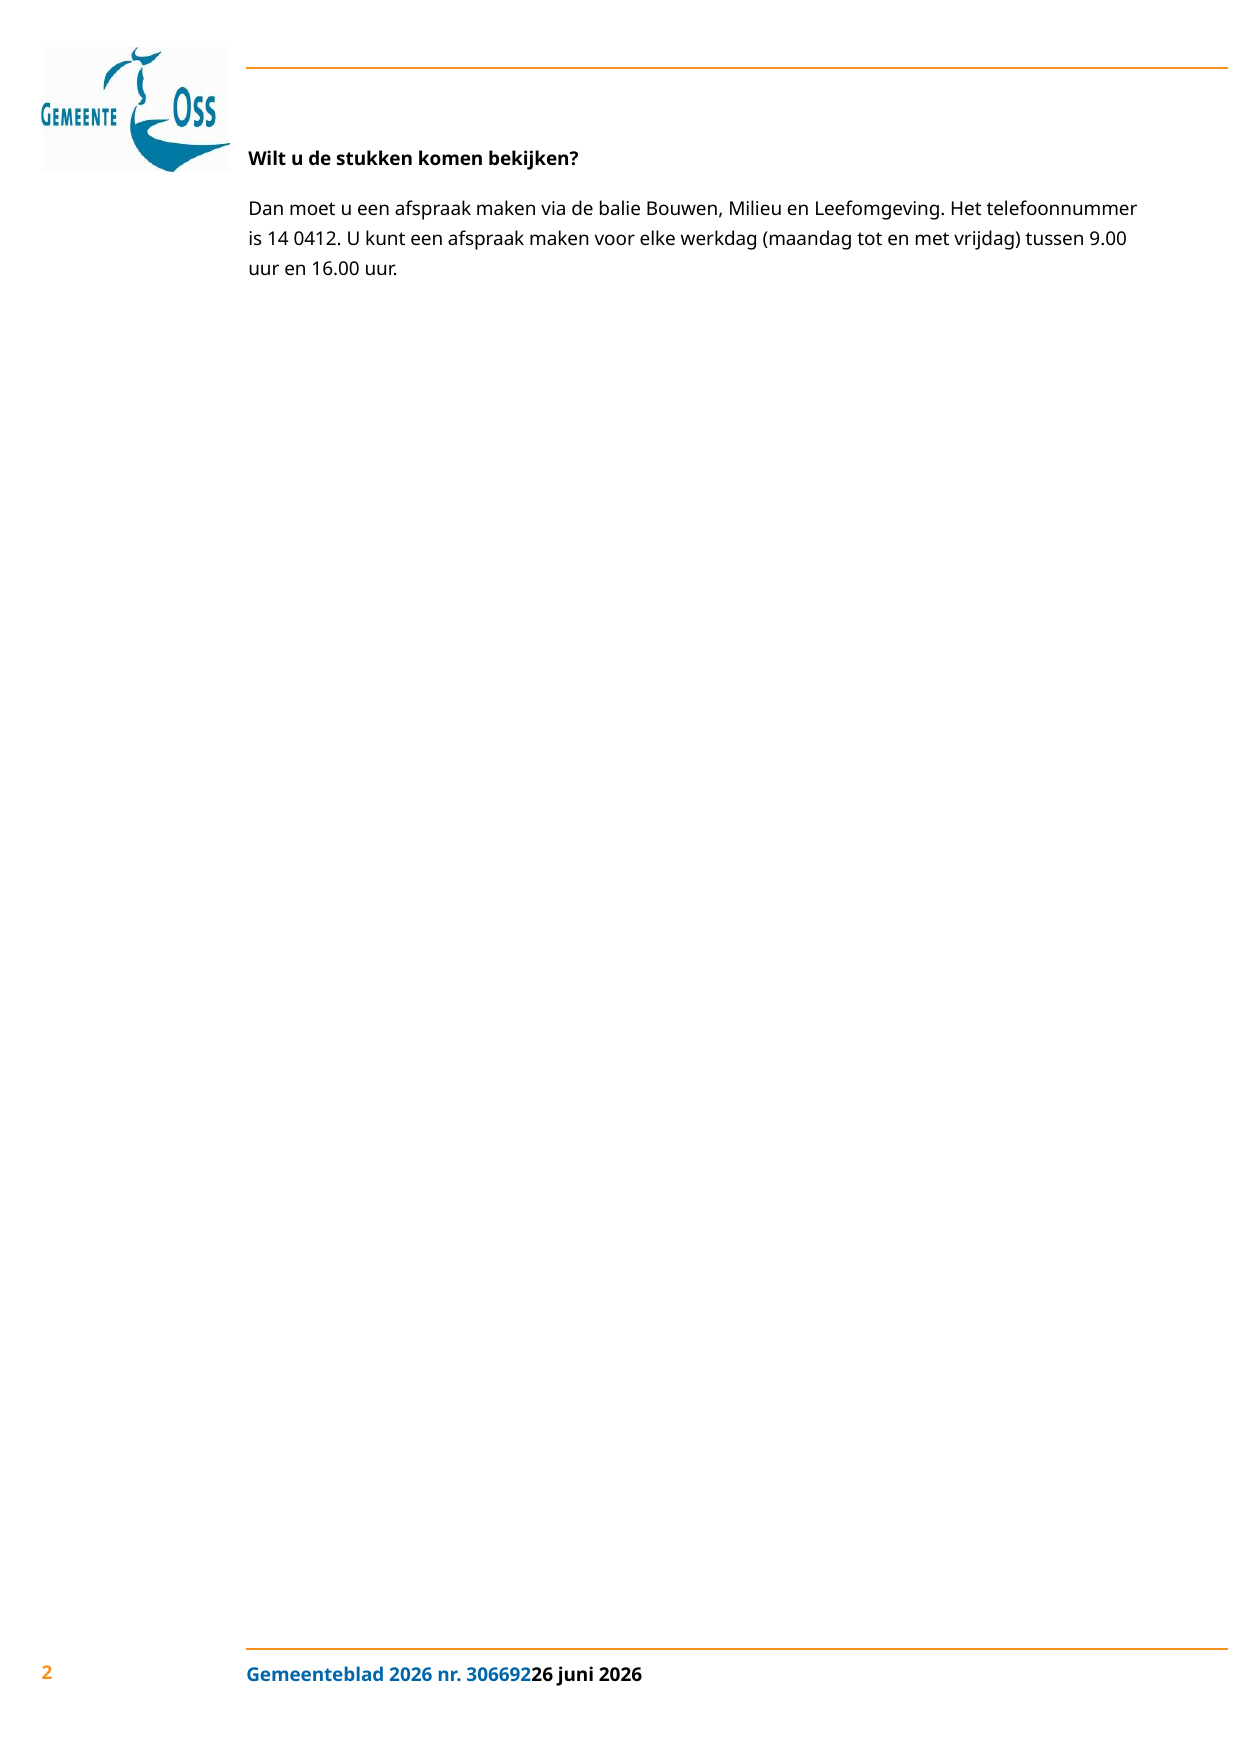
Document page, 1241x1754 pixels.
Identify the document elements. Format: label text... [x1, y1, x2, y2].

text Wilt u de stukken komen bekijken? [248, 145, 1152, 171]
text Dan moet u een afspraak maken via de balie Bouwen, Milieu en Leefomgeving. Het telefoonnummer is 14 0412. U kunt een afspraak maken voor elke werkdag (maandag tot en met vrijdag) tussen 9.00 uur en 16.00 uur. [248, 196, 1152, 281]
picture [41, 47, 231, 172]
